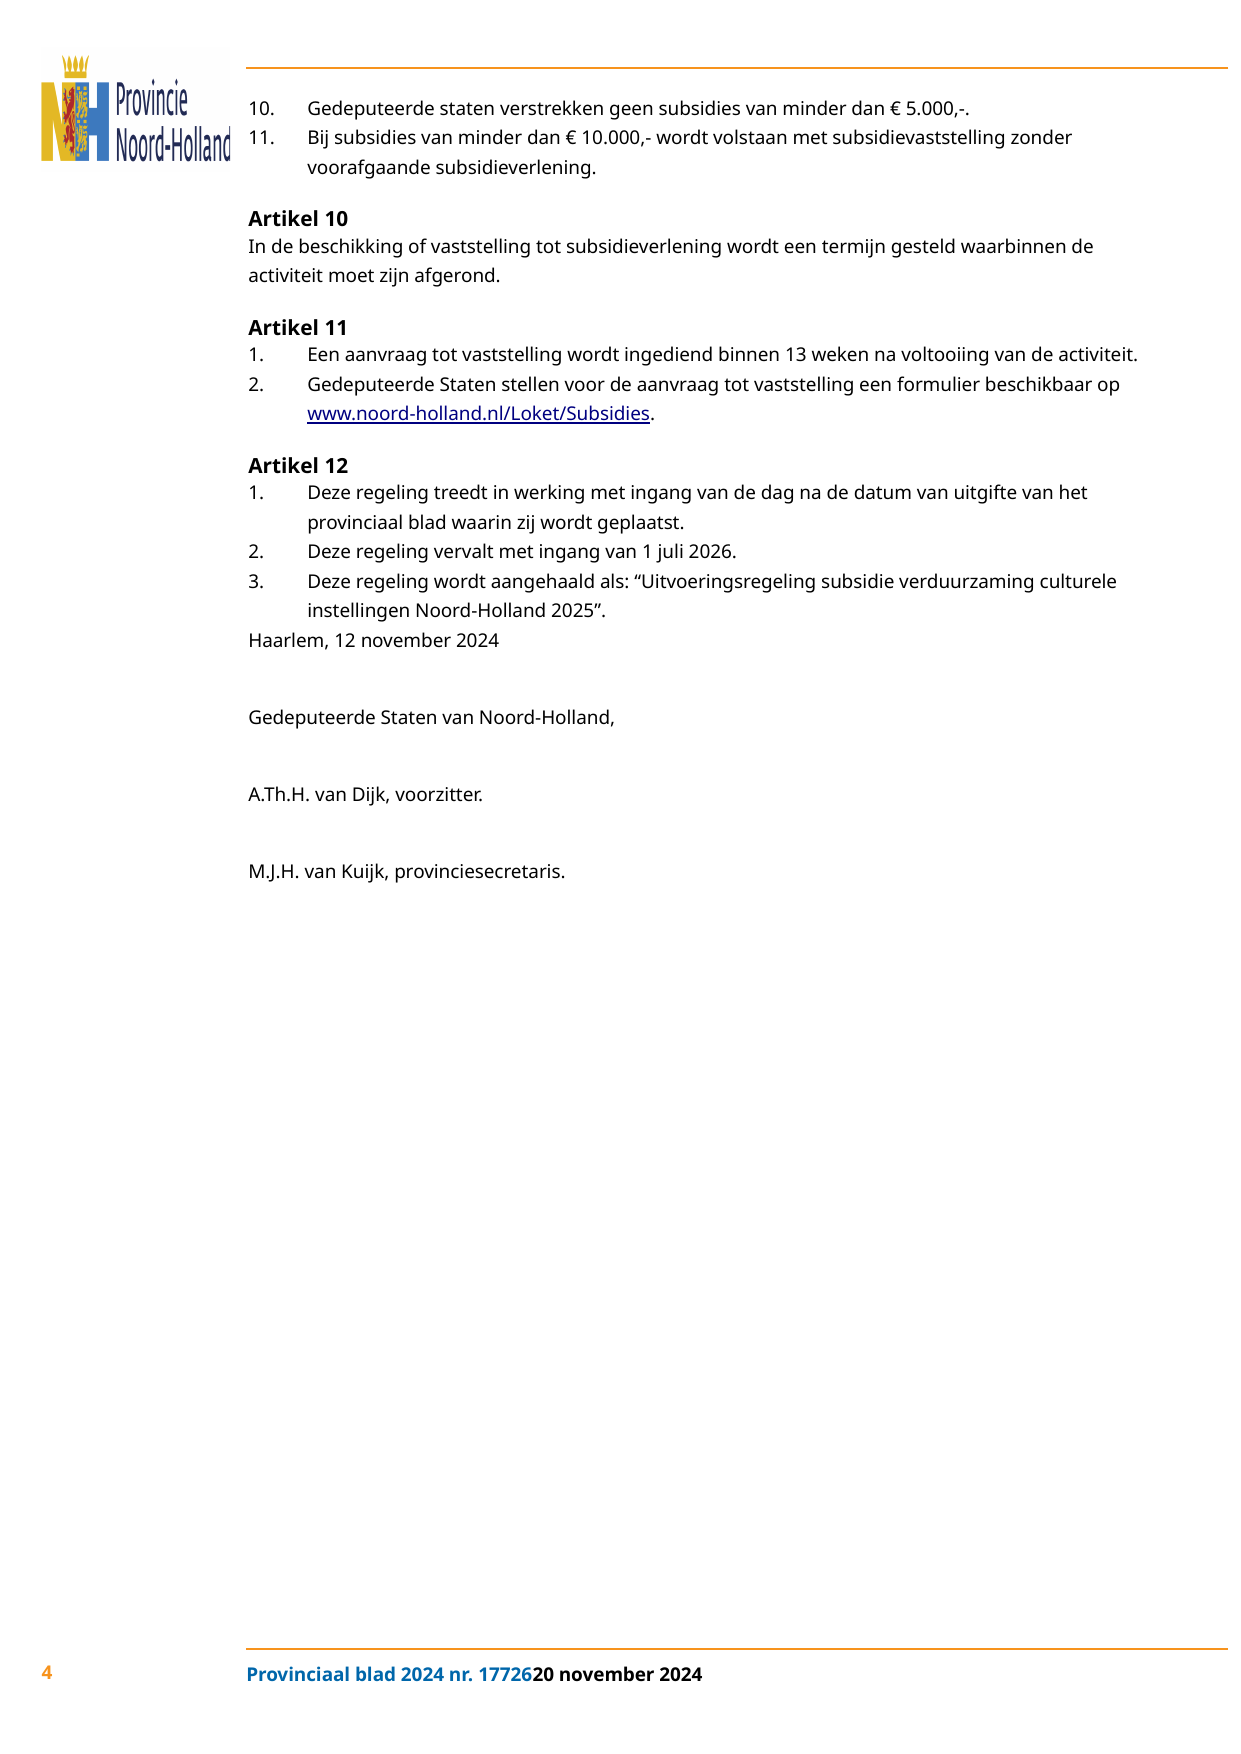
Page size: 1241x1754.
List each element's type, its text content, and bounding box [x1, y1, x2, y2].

list Deze regeling wordt aangehaald als: “Uitvoeringsregeling subsidie verduurzaming culturele instellingen Noord-Holland 2025”. [248, 568, 1152, 623]
picture [41, 47, 231, 172]
text A.Th.H. van Dijk, voorzitter. [248, 782, 1152, 807]
list Deze regeling vervalt met ingang van 1 juli 2026. [248, 538, 1152, 564]
text In de beschikking of vaststelling tot subsidieverlening wordt een termijn gesteld waarbinnen de activiteit moet zijn afgerond. [248, 233, 1152, 288]
text Artikel 12 [248, 451, 1152, 479]
text M.J.H. van Kuijk, provinciesecretaris. [248, 859, 1152, 884]
list Deze regeling treedt in werking met ingang van de dag na de datum van uitgifte van het provinciaal blad waarin zij wordt geplaatst. [248, 479, 1152, 534]
text Artikel 10 [248, 204, 1152, 233]
list Bij subsidies van minder dan € 10.000,- wordt volstaan met subsidievaststelling zonder voorafgaande subsidieverlening. [248, 124, 1152, 180]
list Gedeputeerde Staten stellen voor de aanvraag tot vaststelling een formulier beschikbaar op www.noord-holland.nl/Loket/Subsidies. [248, 371, 1152, 426]
list Een aanvraag tot vaststelling wordt ingediend binnen 13 weken na voltooiing van de activiteit. [248, 341, 1152, 367]
text Artikel 11 [248, 313, 1152, 341]
text Haarlem, 12 november 2024 [248, 627, 1152, 653]
text Gedeputeerde Staten van Noord-Holland, [248, 704, 1152, 730]
list Gedeputeerde staten verstrekken geen subsidies van minder dan € 5.000,-. [248, 95, 1152, 121]
